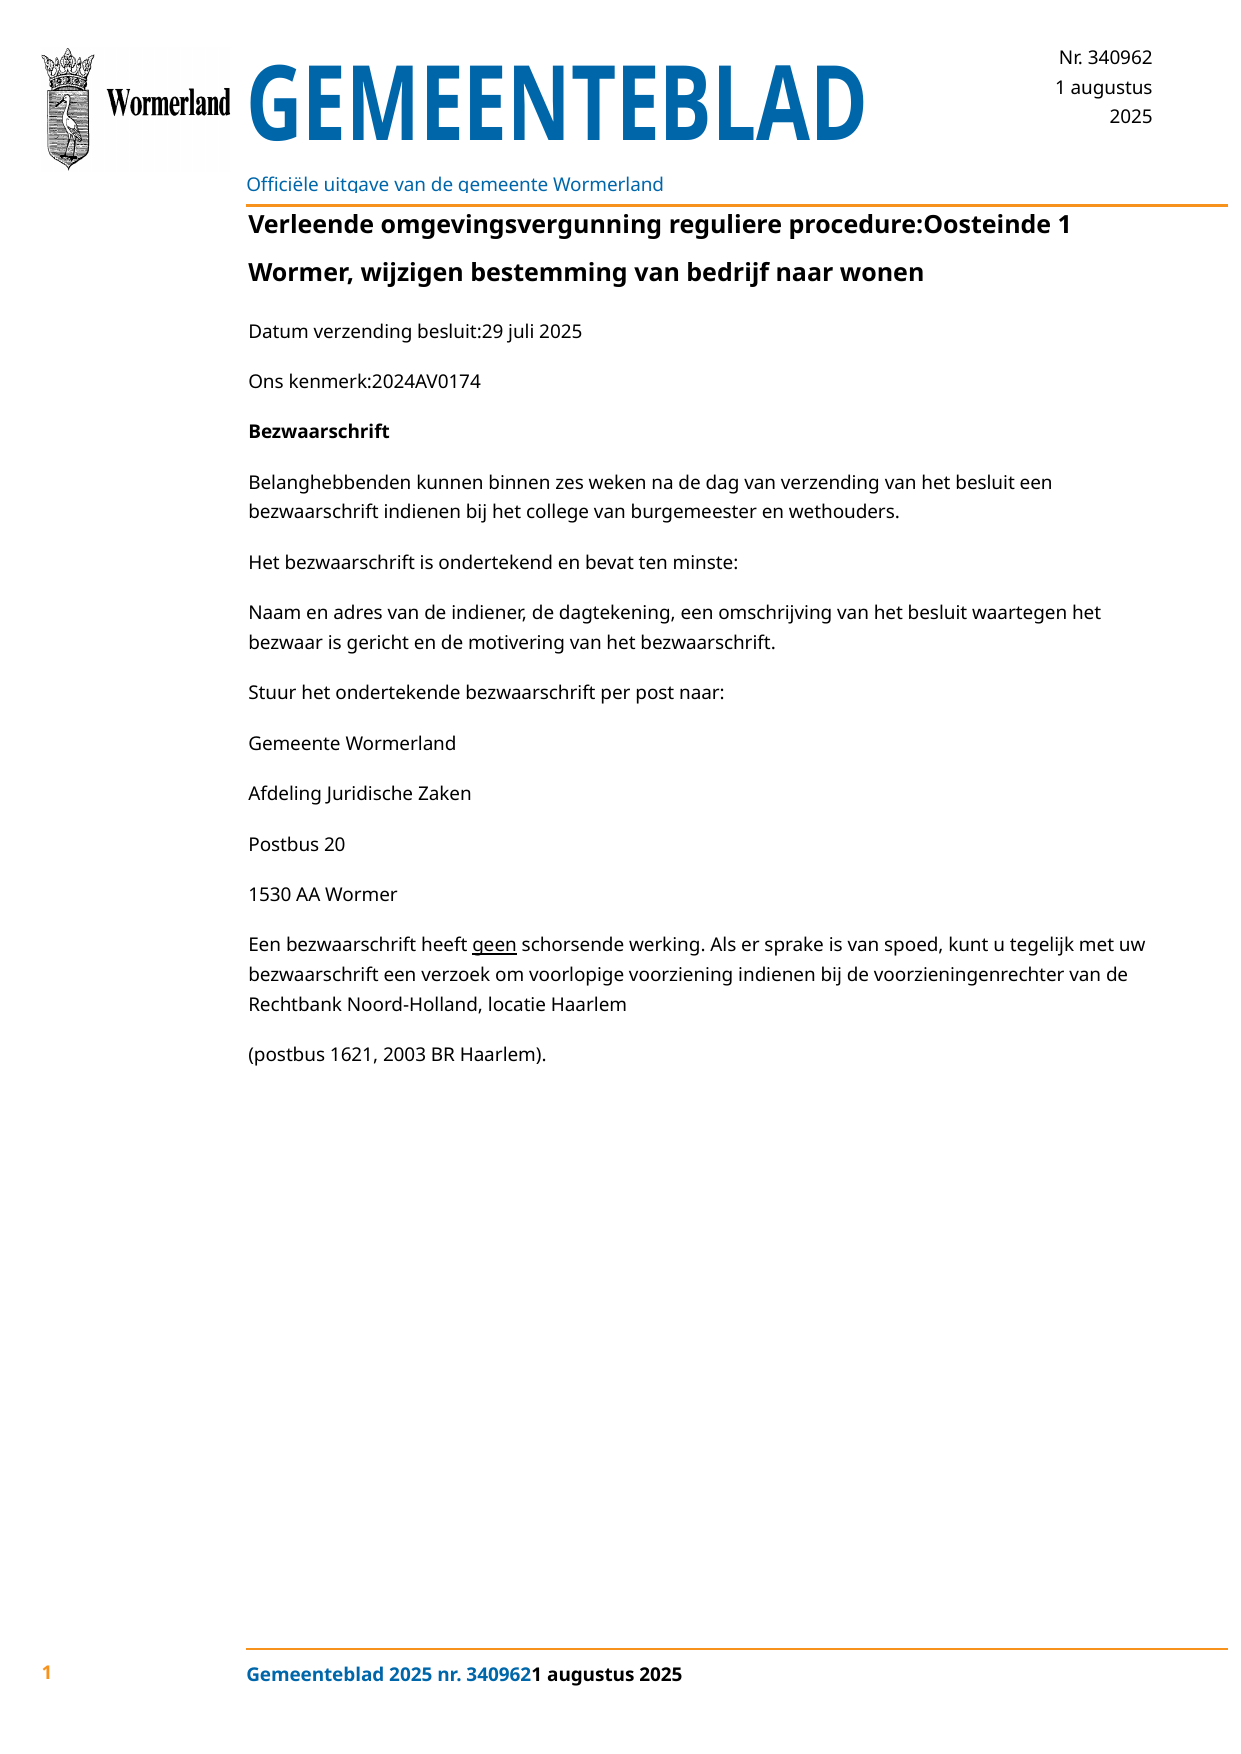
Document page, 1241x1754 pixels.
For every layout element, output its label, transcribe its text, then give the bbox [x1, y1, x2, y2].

text Datum verzending besluit:29 juli 2025 [248, 318, 1152, 344]
text 1530 AA Wormer [248, 881, 1152, 907]
text Belanghebbenden kunnen binnen zes weken na de dag van verzending van het besluit een bezwaarschrift indienen bij het college van burgemeester en wethouders. [248, 469, 1152, 524]
text Verleende omgevingsvergunning reguliere procedure:Oosteinde 1 Wormer, wijzigen bestemming van bedrijf naar wonen [248, 207, 1152, 288]
text Stuur het ondertekende bezwaarschrift per post naar: [248, 679, 1152, 705]
text (postbus 1621, 2003 BR Haarlem). [248, 1041, 1152, 1067]
text Een bezwaarschrift heeft geen schorsende werking. Als er sprake is van spoed, kunt u tegelijk met uw bezwaarschrift een verzoek om voorlopige voorziening indienen bij de voorzieningenrechter van de Rechtbank Noord-Holland, locatie Haarlem [248, 932, 1152, 1017]
text Naam en adres van de indiener, de dagtekening, een omschrijving van het besluit waartegen het bezwaar is gericht en de motivering van het bezwaarschrift. [248, 599, 1152, 655]
text Gemeente Wormerland [248, 730, 1152, 756]
text Postbus 20 [248, 831, 1152, 857]
picture [41, 47, 231, 172]
text Afdeling Juridische Zaken [248, 780, 1152, 806]
text Bezwaarschrift [248, 419, 1152, 444]
text Ons kenmerk:2024AV0174 [248, 368, 1152, 394]
text Het bezwaarschrift is ondertekend en bevat ten minste: [248, 549, 1152, 575]
